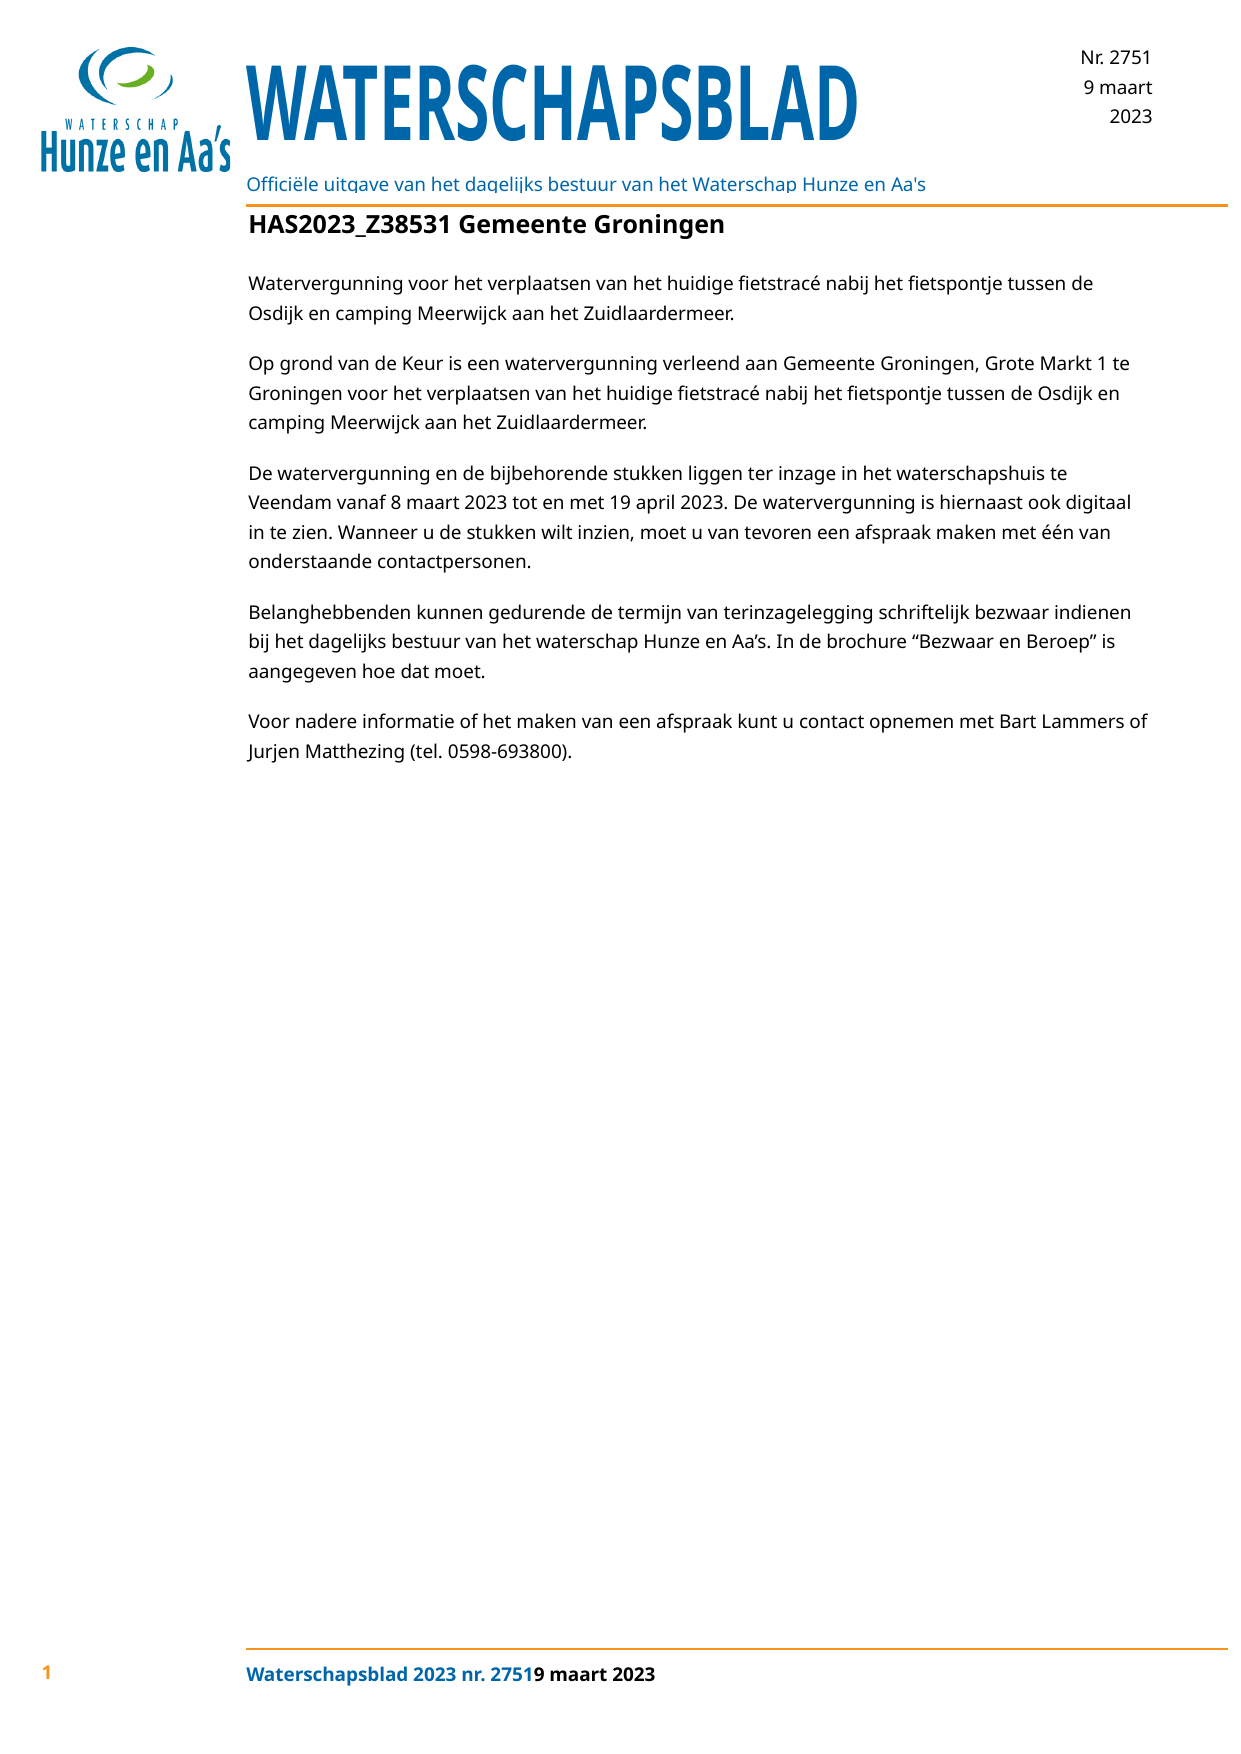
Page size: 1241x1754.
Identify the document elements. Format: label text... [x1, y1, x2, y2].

text Watervergunning voor het verplaatsen van het huidige fietstracé nabij het fietspontje tussen de Osdijk en camping Meerwijck aan het Zuidlaardermeer. [248, 270, 1152, 326]
text Belanghebbenden kunnen gedurende de termijn van terinzagelegging schriftelijk bezwaar indienen bij het dagelijks bestuur van het waterschap Hunze en Aa’s. In de brochure “Bezwaar en Beroep” is aangegeven hoe dat moet. [248, 599, 1152, 684]
text De watervergunning en de bijbehorende stukken liggen ter inzage in het waterschapshuis te Veendam vanaf 8 maart 2023 tot en met 19 april 2023. De watervergunning is hiernaast ook digitaal in te zien. Wanneer u de stukken wilt inzien, moet u van tevoren een afspraak maken met één van onderstaande contactpersonen. [248, 460, 1152, 574]
picture [226, 145, 231, 156]
picture [183, 163, 191, 172]
text Voor nadere informatie of het maken van een afspraak kunt u contact opnemen met Bart Lammers of Jurjen Matthezing (tel. 0598-693800). [248, 709, 1152, 764]
picture [41, 47, 231, 172]
picture [47, 154, 51, 172]
text HAS2023_Z38531 Gemeente Groningen [248, 207, 1152, 241]
text Op grond van de Keur is een watervergunning verleend aan Gemeente Groningen, Grote Markt 1 te Groningen voor het verplaatsen van het huidige fietstracé nabij het fietspontje tussen de Osdijk en camping Meerwijck aan het Zuidlaardermeer. [248, 350, 1152, 435]
